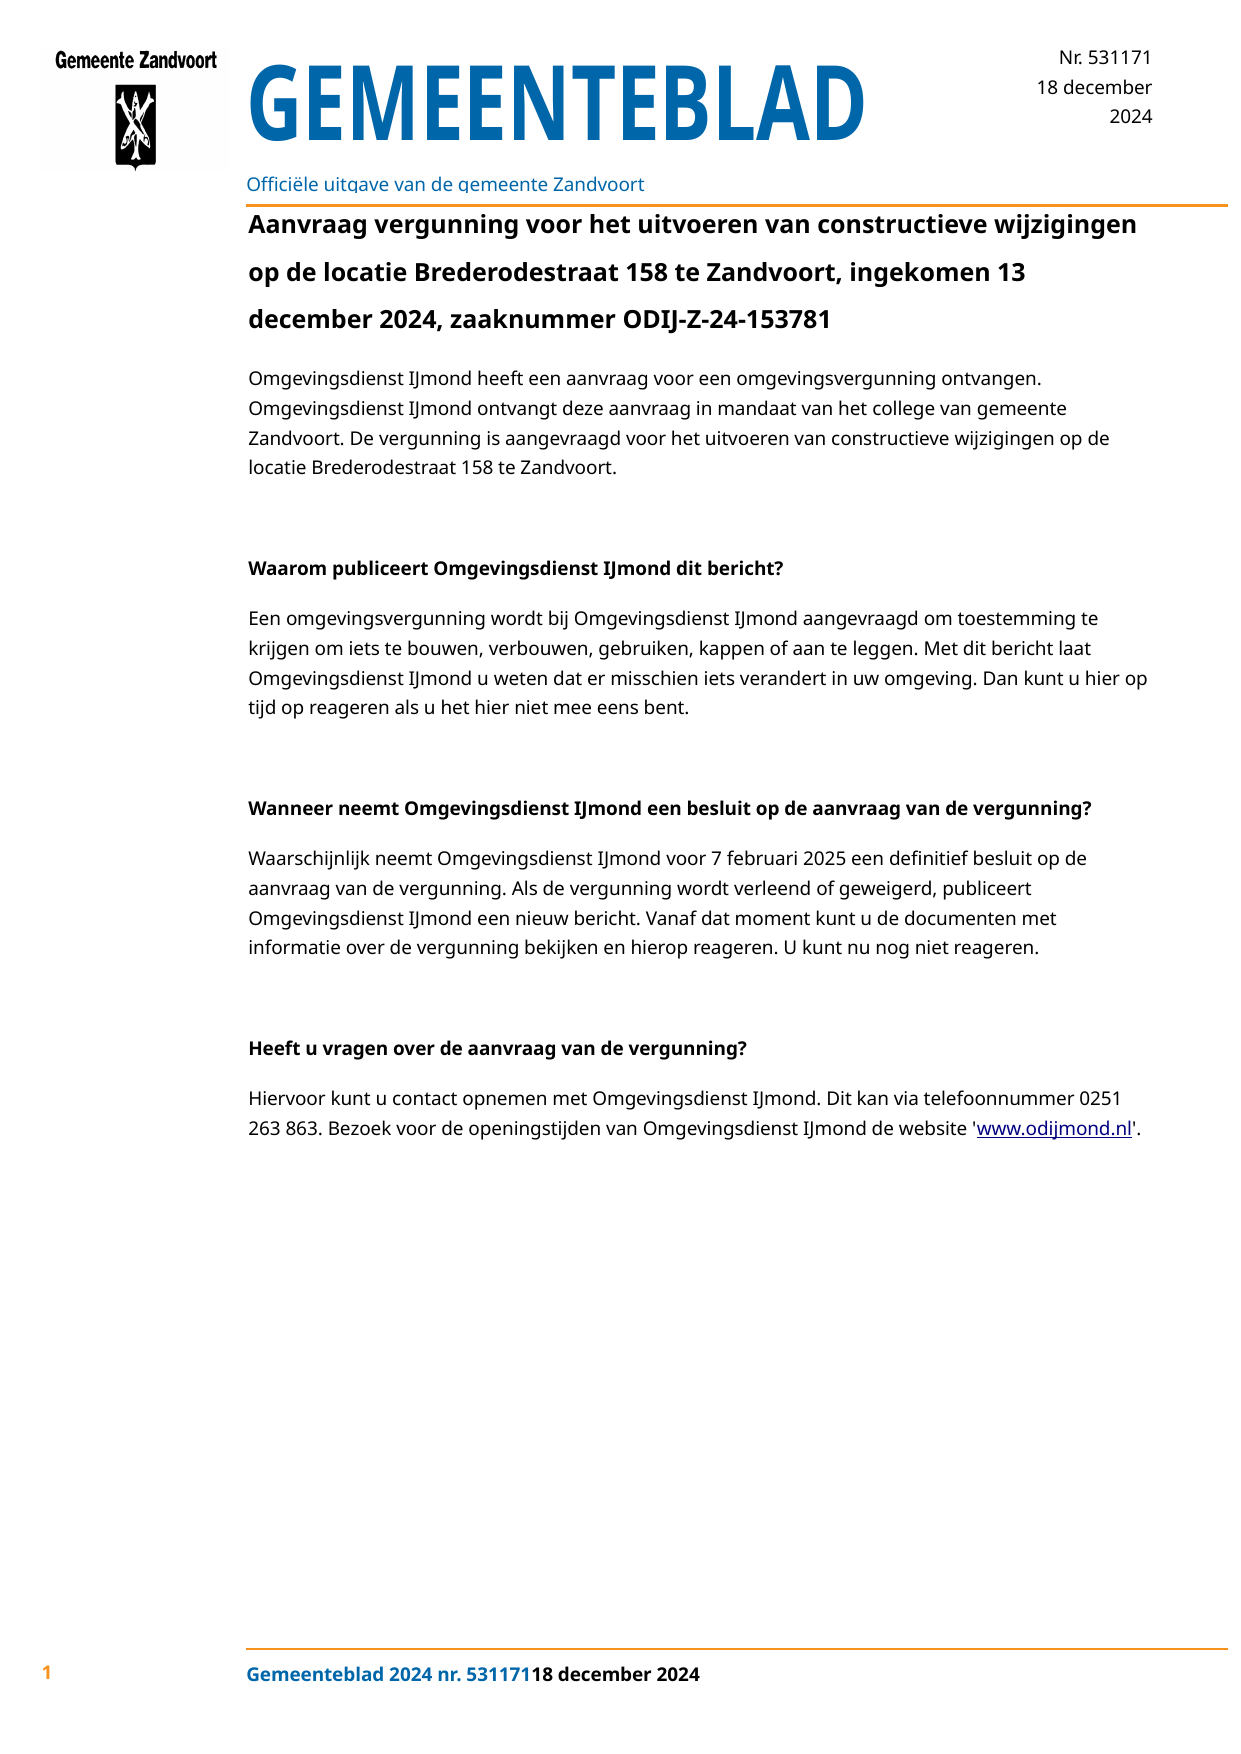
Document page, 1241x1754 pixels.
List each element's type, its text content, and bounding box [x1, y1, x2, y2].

picture [41, 47, 231, 172]
text Wanneer neemt Omgevingsdienst IJmond een besluit op de aanvraag van de vergunning? [248, 795, 1152, 821]
text Heeft u vragen over de aanvraag van de vergunning? [248, 1035, 1152, 1061]
text Hiervoor kunt u contact opnemen met Omgevingsdienst IJmond. Dit kan via telefoonnummer 0251 263 863. Bezoek voor de openingstijden van Omgevingsdienst IJmond de website 'www.odijmond.nl'. [248, 1086, 1152, 1141]
text Aanvraag vergunning voor het uitvoeren van constructieve wijzigingen op de locatie Brederodestraat 158 te Zandvoort, ingekomen 13 december 2024, zaaknummer ODIJ-Z-24-153781 [248, 207, 1152, 336]
text Waarom publiceert Omgevingsdienst IJmond dit bericht? [248, 555, 1152, 581]
text Omgevingsdienst IJmond heeft een aanvraag voor een omgevingsvergunning ontvangen. Omgevingsdienst IJmond ontvangt deze aanvraag in mandaat van het college van gemeente Zandvoort. De vergunning is aangevraagd voor het uitvoeren van constructieve wijzigingen op de locatie Brederodestraat 158 te Zandvoort. [248, 366, 1152, 480]
text Een omgevingsvergunning wordt bij Omgevingsdienst IJmond aangevraagd om toestemming te krijgen om iets te bouwen, verbouwen, gebruiken, kappen of aan te leggen. Met dit bericht laat Omgevingsdienst IJmond u weten dat er misschien iets verandert in uw omgeving. Dan kunt u hier op tijd op reageren als u het hier niet mee eens bent. [248, 606, 1152, 720]
text Waarschijnlijk neemt Omgevingsdienst IJmond voor 7 februari 2025 een definitief besluit op de aanvraag van de vergunning. Als de vergunning wordt verleend of geweigerd, publiceert Omgevingsdienst IJmond een nieuw bericht. Vanaf dat moment kunt u de documenten met informatie over de vergunning bekijken en hierop reageren. U kunt nu nog niet reageren. [248, 846, 1152, 960]
